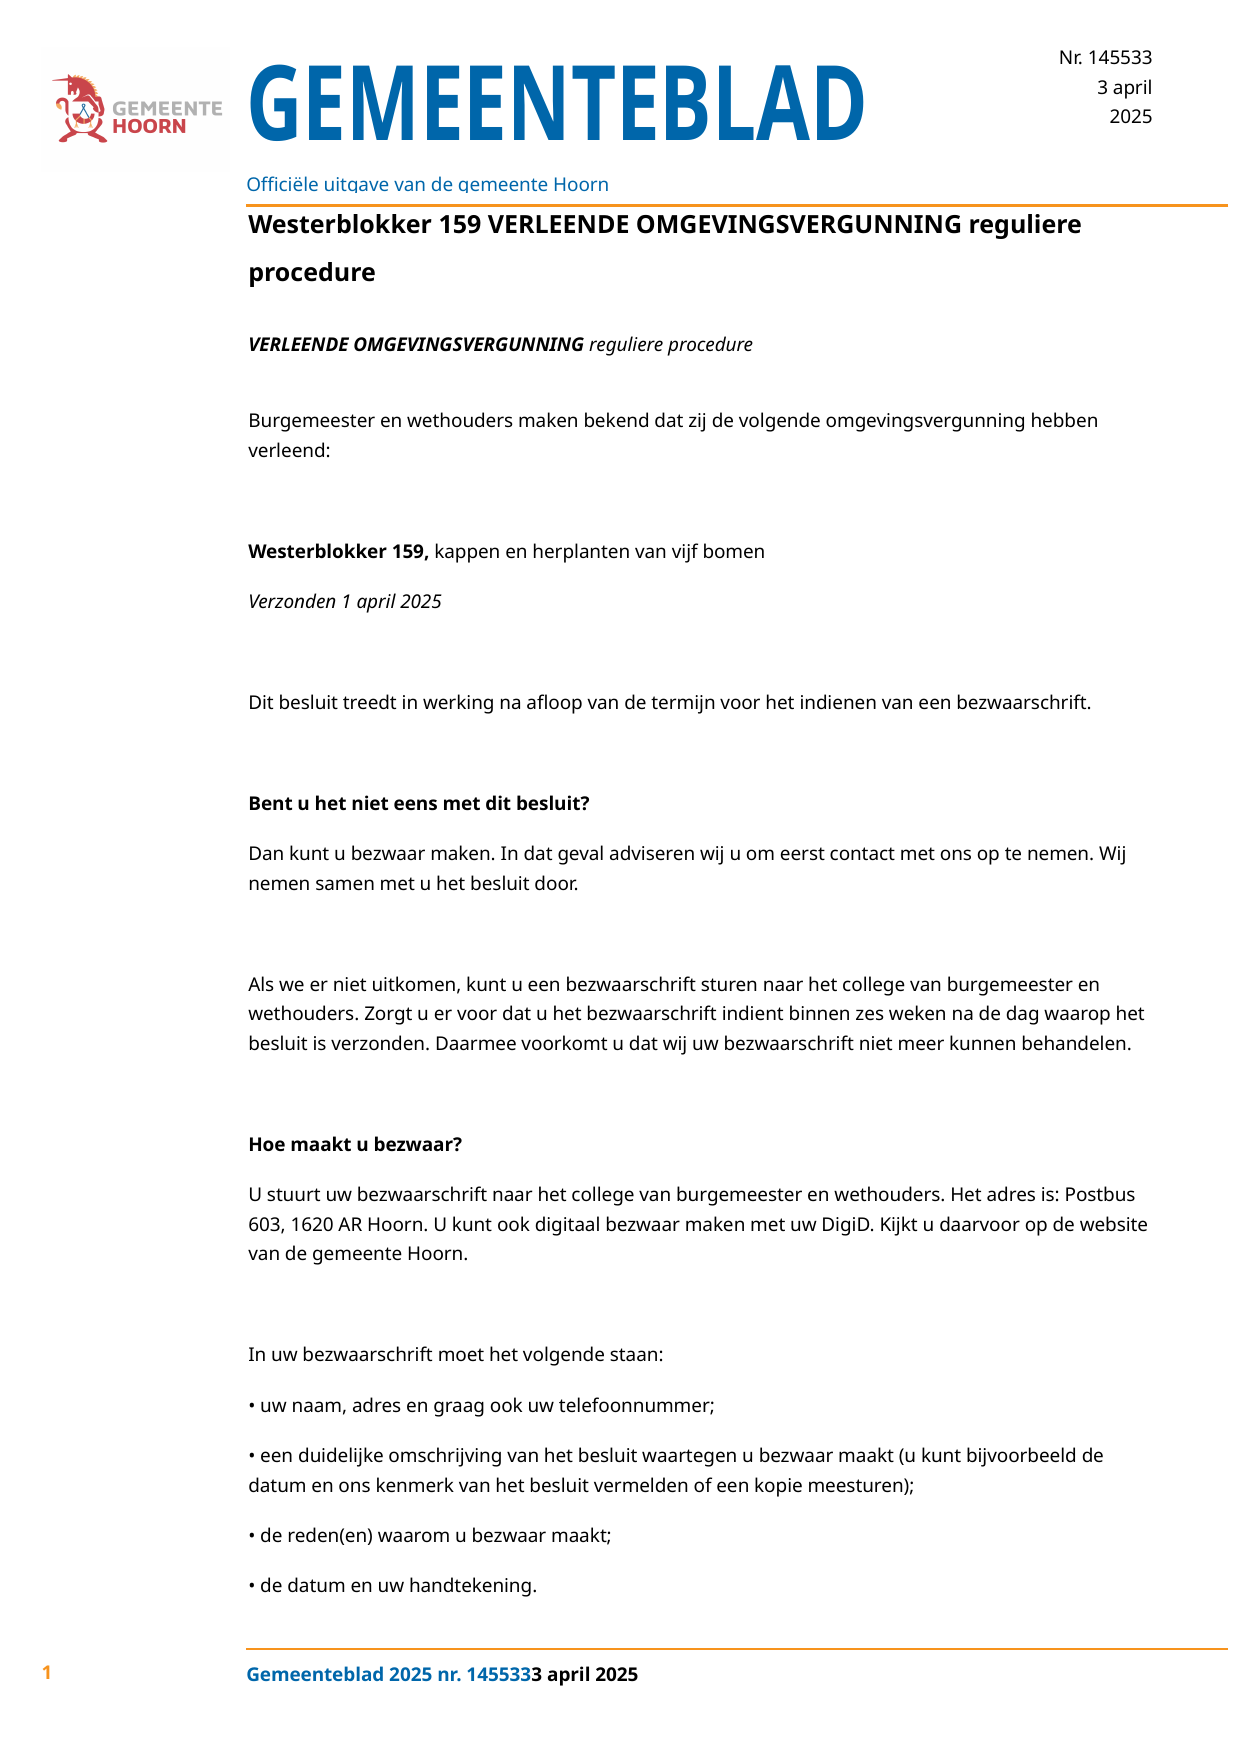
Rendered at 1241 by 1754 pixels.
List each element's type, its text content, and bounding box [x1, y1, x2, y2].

text • de datum en uw handtekening. [248, 1573, 1152, 1598]
text • de reden(en) waarom u bezwaar maakt; [248, 1522, 1152, 1548]
text VERLEENDE OMGEVINGSVERGUNNING reguliere procedure [248, 331, 1152, 357]
picture [41, 47, 231, 172]
text In uw bezwaarschrift moet het volgende staan: [248, 1341, 1152, 1367]
text Dan kunt u bezwaar maken. In dat geval adviseren wij u om eerst contact met ons op te nemen. Wij nemen samen met u het besluit door. [248, 841, 1152, 896]
text Bent u het niet eens met dit besluit? [248, 790, 1152, 816]
text • uw naam, adres en graag ook uw telefoonnummer; [248, 1392, 1152, 1417]
text Burgemeester en wethouders maken bekend dat zij de volgende omgevingsvergunning hebben verleend: [248, 408, 1152, 463]
text Verzonden 1 april 2025 [248, 588, 1152, 614]
text • een duidelijke omschrijving van het besluit waartegen u bezwaar maakt (u kunt bijvoorbeeld de datum en ons kenmerk van het besluit vermelden of een kopie meesturen); [248, 1442, 1152, 1497]
text Hoe maakt u bezwaar? [248, 1131, 1152, 1157]
text Westerblokker 159, kappen en herplanten van vijf bomen [248, 538, 1152, 564]
text Dit besluit treedt in werking na afloop van de termijn voor het indienen van een bezwaarschrift. [248, 689, 1152, 715]
text Als we er niet uitkomen, kunt u een bezwaarschrift sturen naar het college van burgemeester en wethouders. Zorgt u er voor dat u het bezwaarschrift indient binnen zes weken na de dag waarop het besluit is verzonden. Daarmee voorkomt u dat wij uw bezwaarschrift niet meer kunnen behandelen. [248, 971, 1152, 1056]
text Westerblokker 159 VERLEENDE OMGEVINGSVERGUNNING reguliere procedure [248, 207, 1152, 288]
text U stuurt uw bezwaarschrift naar het college van burgemeester en wethouders. Het adres is: Postbus 603, 1620 AR Hoorn. U kunt ook digitaal bezwaar maken met uw DigiD. Kijkt u daarvoor op de website van de gemeente Hoorn. [248, 1181, 1152, 1266]
